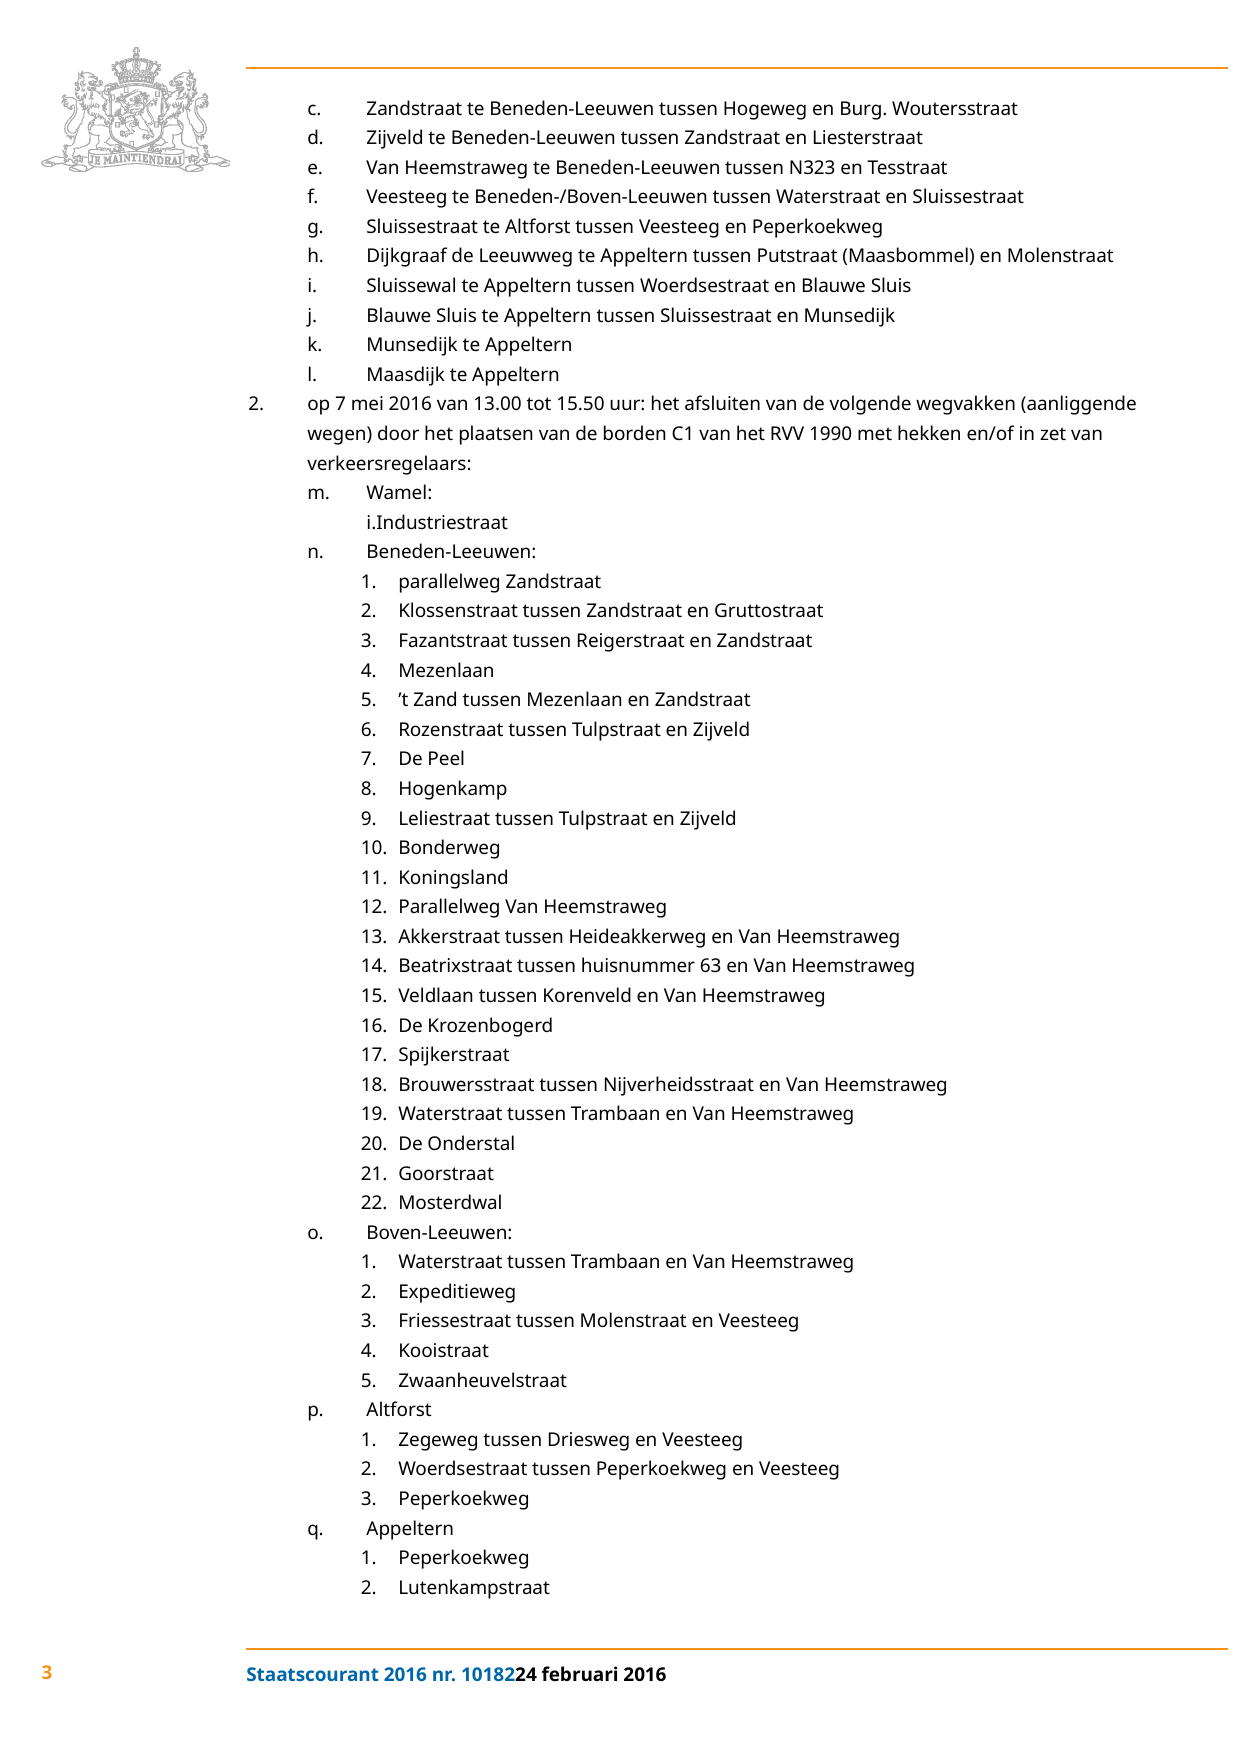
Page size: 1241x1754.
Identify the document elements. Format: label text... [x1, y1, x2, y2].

list Parallelweg Van Heemstraweg [361, 893, 1152, 919]
list Mosterdwal [361, 1189, 1152, 1215]
list Waterstraat tussen Trambaan en Van Heemstraweg [361, 1248, 1152, 1274]
list op 7 mei 2016 van 13.00 tot 15.50 uur: het afsluiten van de volgende wegvakken (aanliggende wegen) door het plaatsen van de borden C1 van het RVV 1990 met hekken en/of in zet van verkeersregelaars: [248, 391, 1152, 476]
list i.Industriestraat [307, 509, 1152, 535]
list Zandstraat te Beneden-Leeuwen tussen Hogeweg en Burg. Woutersstraat [307, 95, 1152, 121]
list Goorstraat [361, 1160, 1152, 1186]
list Appeltern [307, 1515, 1152, 1541]
list Sluissestraat te Altforst tussen Veesteeg en Peperkoekweg [307, 213, 1152, 239]
list Zwaanheuvelstraat [361, 1367, 1152, 1393]
list Akkerstraat tussen Heideakkerweg en Van Heemstraweg [361, 923, 1152, 949]
list Friessestraat tussen Molenstraat en Veesteeg [361, 1308, 1152, 1333]
list Lutenkampstraat [361, 1574, 1152, 1600]
list Woerdsestraat tussen Peperkoekweg en Veesteeg [361, 1456, 1152, 1481]
list Spijkerstraat [361, 1041, 1152, 1067]
list Zegeweg tussen Driesweg en Veesteeg [361, 1426, 1152, 1452]
list Beatrixstraat tussen huisnummer 63 en Van Heemstraweg [361, 953, 1152, 978]
list Blauwe Sluis te Appeltern tussen Sluissestraat en Munsedijk [307, 302, 1152, 328]
list De Krozenbogerd [361, 1012, 1152, 1038]
list Dijkgraaf de Leeuwweg te Appeltern tussen Putstraat (Maasbommel) en Molenstraat [307, 243, 1152, 268]
list Maasdijk te Appeltern [307, 361, 1152, 387]
list Peperkoekweg [361, 1485, 1152, 1511]
list Munsedijk te Appeltern [307, 331, 1152, 357]
list Brouwersstraat tussen Nijverheidsstraat en Van Heemstraweg [361, 1071, 1152, 1097]
list De Peel [361, 746, 1152, 771]
list Waterstraat tussen Trambaan en Van Heemstraweg [361, 1101, 1152, 1126]
list Klossenstraat tussen Zandstraat en Gruttostraat [361, 598, 1152, 623]
list Bonderweg [361, 834, 1152, 860]
list Altforst [307, 1396, 1152, 1422]
list parallelweg Zandstraat [361, 568, 1152, 594]
list Boven-Leeuwen: [307, 1219, 1152, 1245]
list Koningsland [361, 864, 1152, 890]
list Peperkoekweg [361, 1544, 1152, 1570]
list Beneden-Leeuwen: [307, 538, 1152, 564]
list Leliestraat tussen Tulpstraat en Zijveld [361, 805, 1152, 831]
list Kooistraat [361, 1337, 1152, 1363]
list Wamel: [307, 479, 1152, 505]
list Fazantstraat tussen Reigerstraat en Zandstraat [361, 627, 1152, 653]
list Mezenlaan [361, 657, 1152, 683]
list Hogenkamp [361, 775, 1152, 801]
picture [41, 47, 231, 172]
list Van Heemstraweg te Beneden-Leeuwen tussen N323 en Tesstraat [307, 154, 1152, 180]
list Veldlaan tussen Korenveld en Van Heemstraweg [361, 982, 1152, 1008]
list Zijveld te Beneden-Leeuwen tussen Zandstraat en Liesterstraat [307, 124, 1152, 150]
list ’t Zand tussen Mezenlaan en Zandstraat [361, 686, 1152, 712]
list Veesteeg te Beneden-/Boven-Leeuwen tussen Waterstraat en Sluissestraat [307, 183, 1152, 209]
list Expeditieweg [361, 1278, 1152, 1304]
list De Onderstal [361, 1130, 1152, 1156]
list Sluissewal te Appeltern tussen Woerdsestraat en Blauwe Sluis [307, 272, 1152, 298]
list Rozenstraat tussen Tulpstraat en Zijveld [361, 716, 1152, 742]
